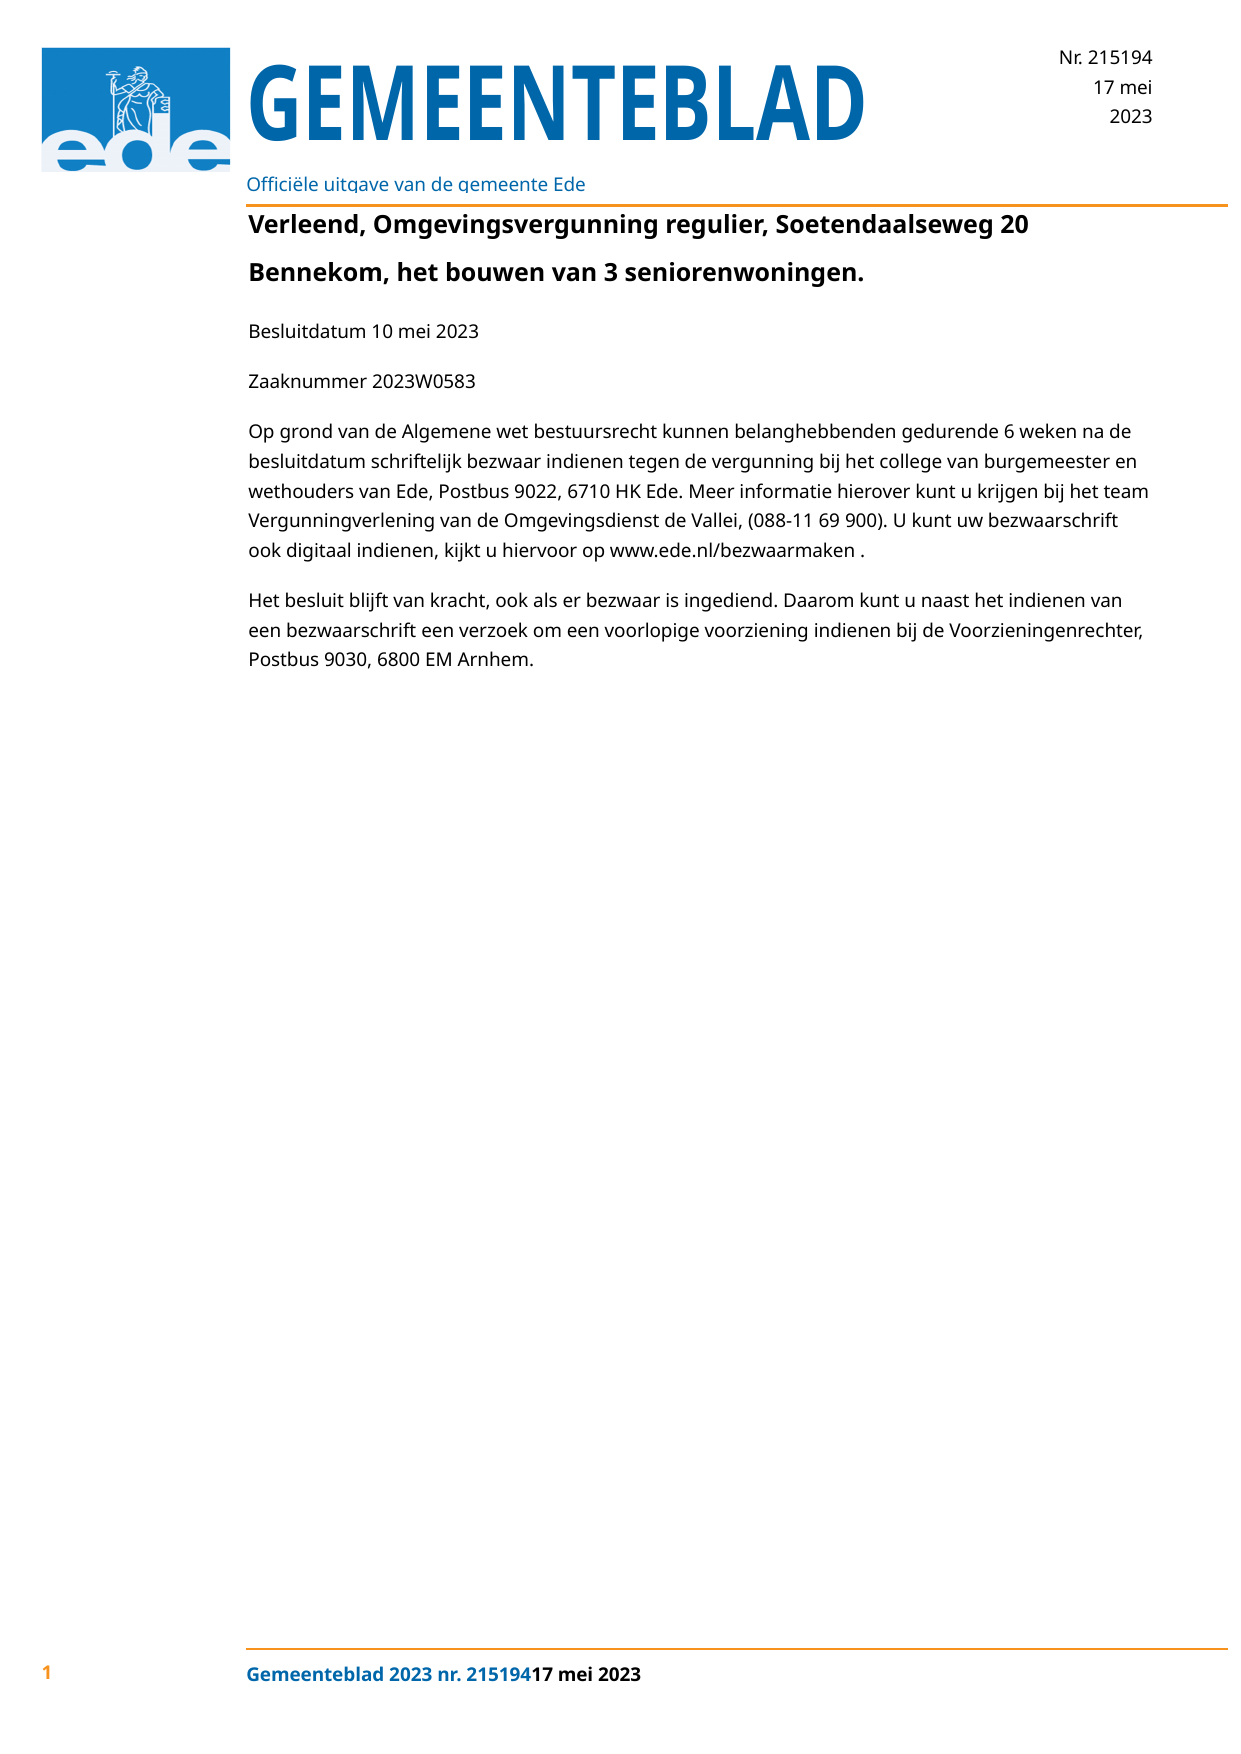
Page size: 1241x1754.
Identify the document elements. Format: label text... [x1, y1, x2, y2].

picture [41, 47, 231, 172]
text Verleend, Omgevingsvergunning regulier, Soetendaalseweg 20 Bennekom, het bouwen van 3 seniorenwoningen. [248, 207, 1152, 288]
text Het besluit blijft van kracht, ook als er bezwaar is ingediend. Daarom kunt u naast het indienen van een bezwaarschrift een verzoek om een voorlopige voorziening indienen bij de Voorzieningenrechter, Postbus 9030, 6800 EM Arnhem. [248, 587, 1152, 672]
text Zaaknummer 2023W0583 [248, 368, 1152, 394]
text Op grond van de Algemene wet bestuursrecht kunnen belanghebbenden gedurende 6 weken na de besluitdatum schriftelijk bezwaar indienen tegen de vergunning bij het college van burgemeester en wethouders van Ede, Postbus 9022, 6710 HK Ede. Meer informatie hierover kunt u krijgen bij het team Vergunningverlening van de Omgevingsdienst de Vallei, (088-11 69 900). U kunt uw bezwaarschrift ook digitaal indienen, kijkt u hiervoor op www.ede.nl/bezwaarmaken . [248, 419, 1152, 563]
text Besluitdatum 10 mei 2023 [248, 318, 1152, 344]
